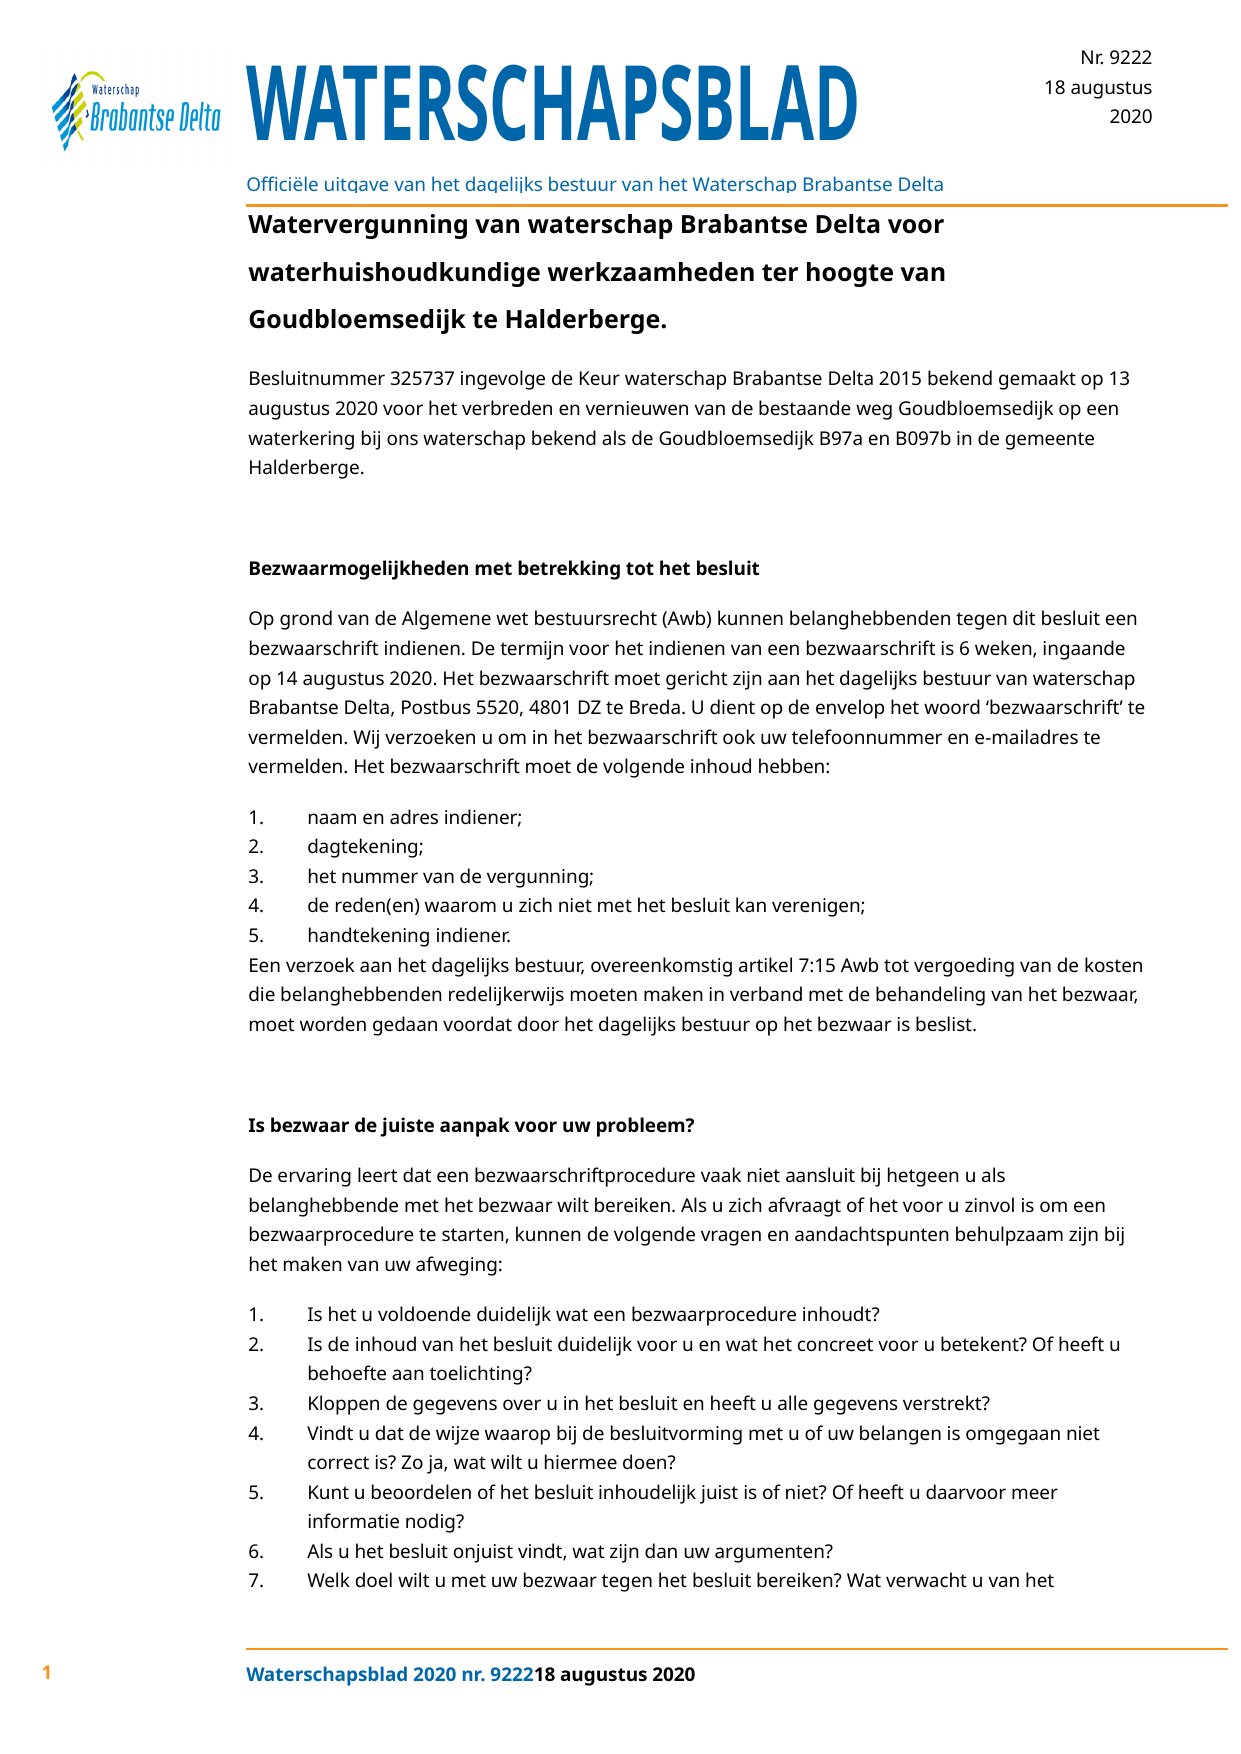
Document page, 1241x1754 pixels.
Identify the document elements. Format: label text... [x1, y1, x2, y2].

text Is bezwaar de juiste aanpak voor uw probleem? [248, 1112, 1152, 1137]
text Op grond van de Algemene wet bestuursrecht (Awb) kunnen belanghebbenden tegen dit besluit een bezwaarschrift indienen. De termijn voor het indienen van een bezwaarschrift is 6 weken, ingaande op 14 augustus 2020. Het bezwaarschrift moet gericht zijn aan het dagelijks bestuur van waterschap Brabantse Delta, Postbus 5520, 4801 DZ te Breda. U dient op de envelop het woord ‘bezwaarschrift’ te vermelden. Wij verzoeken u om in het bezwaarschrift ook uw telefoonnummer en e‑mailadres te vermelden. Het bezwaarschrift moet de volgende inhoud hebben: [248, 606, 1152, 779]
list Kloppen de gegevens over u in het besluit en heeft u alle gegevens verstrekt? [248, 1390, 1152, 1416]
list Is het u voldoende duidelijk wat een bezwaarprocedure inhoudt? [248, 1301, 1152, 1327]
text Een verzoek aan het dagelijks bestuur, overeenkomstig artikel 7:15 Awb tot vergoeding van de kosten die belanghebbenden redelijkerwijs moeten maken in verband met de behandeling van het bezwaar, moet worden gedaan voordat door het dagelijks bestuur op het bezwaar is beslist. [248, 952, 1152, 1037]
list de reden(en) waarom u zich niet met het besluit kan verenigen; [248, 893, 1152, 918]
list Kunt u beoordelen of het besluit inhoudelijk juist is of niet? Of heeft u daarvoor meer informatie nodig? [248, 1479, 1152, 1534]
list Welk doel wilt u met uw bezwaar tegen het besluit bereiken? Wat verwacht u van het [248, 1568, 1152, 1593]
list Is de inhoud van het besluit duidelijk voor u en wat het concreet voor u betekent? Of heeft u behoefte aan toelichting? [248, 1331, 1152, 1386]
text Watervergunning van waterschap Brabantse Delta voor waterhuishoudkundige werkzaamheden ter hoogte van Goudbloemsedijk te Halderberge. [248, 207, 1152, 336]
list Vindt u dat de wijze waarop bij de besluitvorming met u of uw belangen is omgegaan niet correct is? Zo ja, wat wilt u hiermee doen? [248, 1420, 1152, 1475]
text Bezwaarmogelijkheden met betrekking tot het besluit [248, 555, 1152, 581]
list dagtekening; [248, 833, 1152, 859]
text De ervaring leert dat een bezwaarschriftprocedure vaak niet aansluit bij hetgeen u als belanghebbende met het bezwaar wilt bereiken. Als u zich afvraagt of het voor u zinvol is om een bezwaarprocedure te starten, kunnen de volgende vragen en aandachtspunten behulpzaam zijn bij het maken van uw afweging: [248, 1162, 1152, 1277]
list Als u het besluit onjuist vindt, wat zijn dan uw argumenten? [248, 1538, 1152, 1564]
list naam en adres indiener; [248, 804, 1152, 829]
list handtekening indiener. [248, 922, 1152, 948]
text Besluitnummer 325737 ingevolge de Keur waterschap Brabantse Delta 2015 bekend gemaakt op 13 augustus 2020 voor het verbreden en vernieuwen van de bestaande weg Goudbloemsedijk op een waterkering bij ons waterschap bekend als de Goudbloemsedijk B97a en B097b in de gemeente Halderberge. [248, 366, 1152, 480]
list het nummer van de vergunning; [248, 863, 1152, 889]
picture [41, 47, 231, 172]
